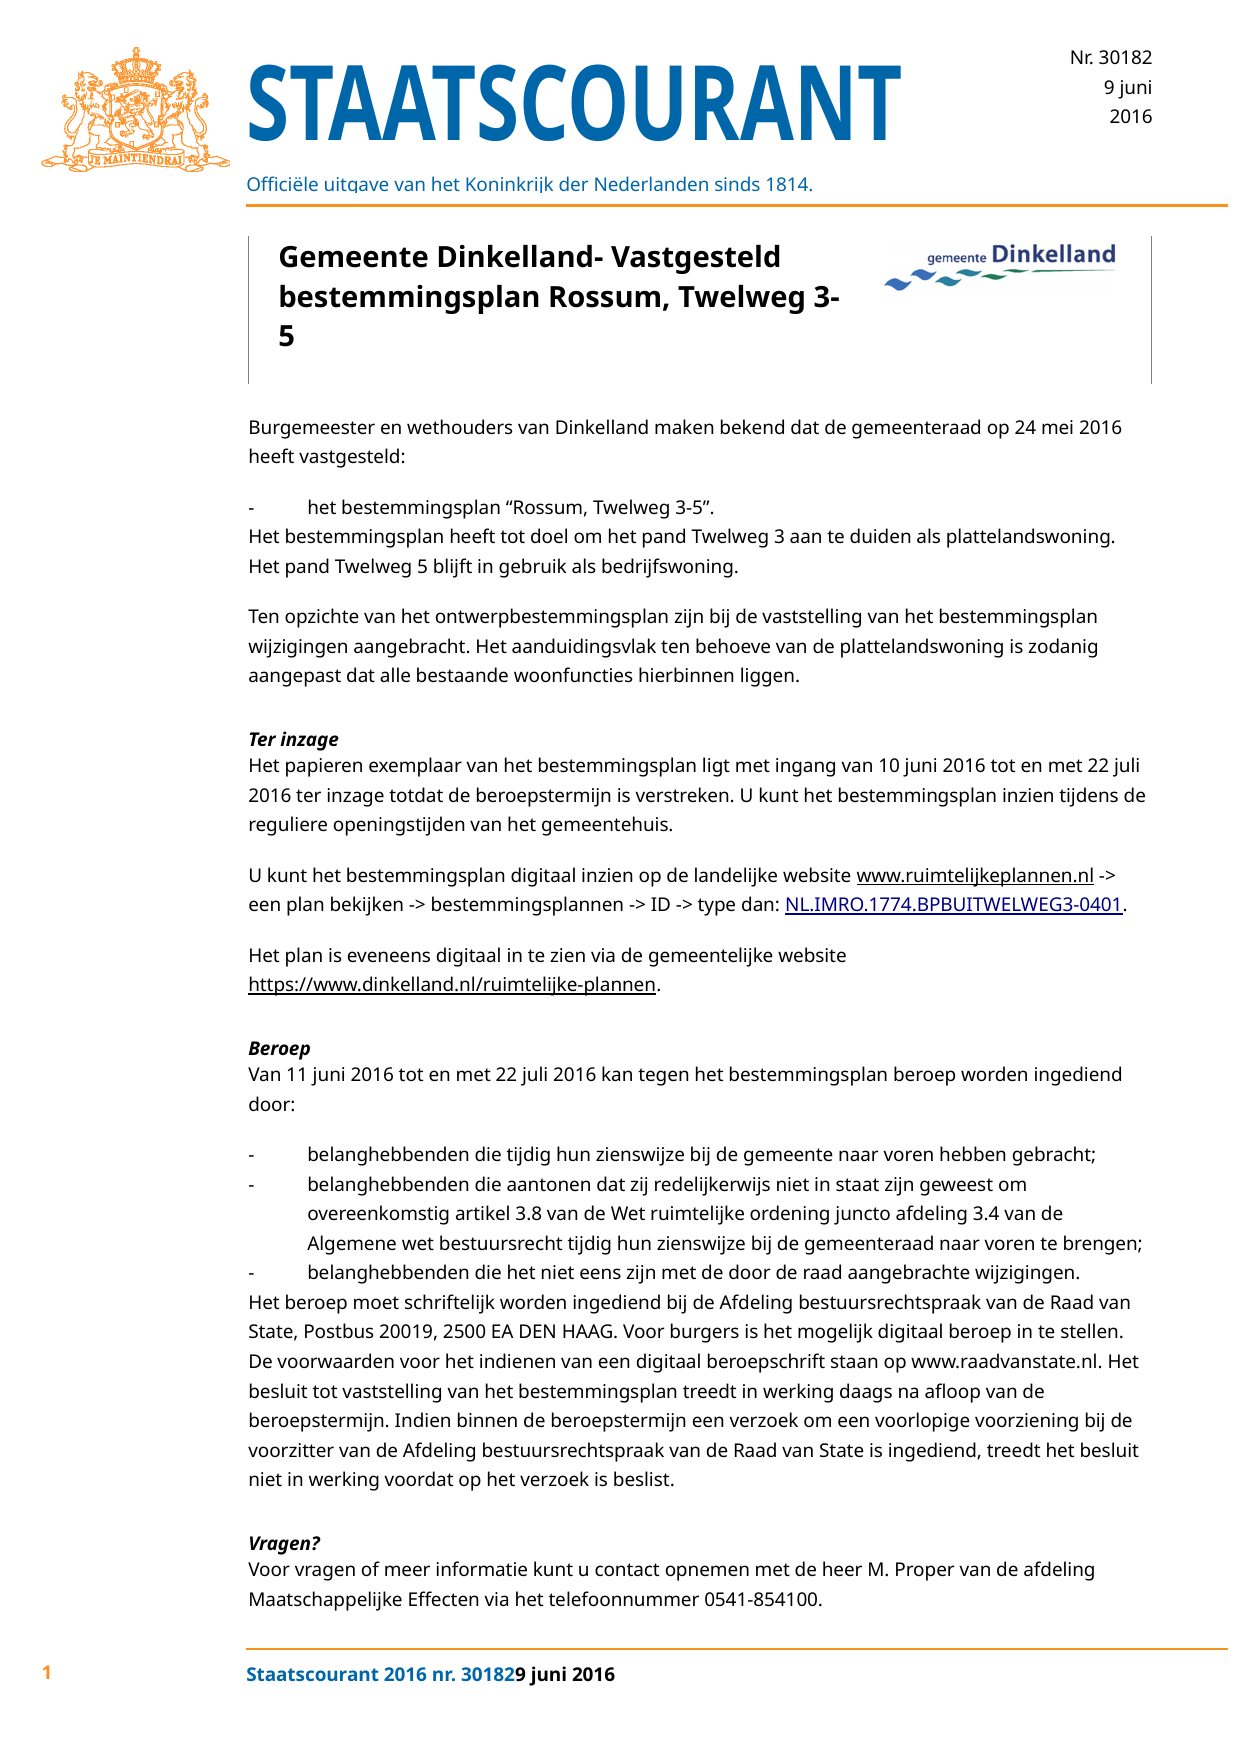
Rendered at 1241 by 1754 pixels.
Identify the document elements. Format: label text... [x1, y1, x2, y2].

table_header [850, 236, 1151, 384]
table_header Gemeente Dinkelland- Vastgesteld bestemmingsplan Rossum, Twelweg 3-5 [249, 236, 850, 384]
picture [882, 236, 1119, 296]
list belanghebbenden die tijdig hun zienswijze bij de gemeente naar voren hebben gebracht; [248, 1141, 1152, 1167]
text Het plan is eveneens digitaal in te zien via de gemeentelijke website https://www.dinkelland.nl/ruimtelijke-plannen. [248, 942, 1152, 997]
text Het beroep moet schriftelijk worden ingediend bij de Afdeling bestuursrechtspraak van de Raad van State, Postbus 20019, 2500 EA DEN HAAG. Voor burgers is het mogelijk digitaal beroep in te stellen. De voorwaarden voor het indienen van een digitaal beroepschrift staan op www.raadvanstate.nl. Het besluit tot vaststelling van het bestemmingsplan treedt in werking daags na afloop van de beroepstermijn. Indien binnen de beroepstermijn een verzoek om een voorlopige voorziening bij de voorzitter van de Afdeling bestuursrechtspraak van de Raad van State is ingediend, treedt het besluit niet in werking voordat op het verzoek is beslist. [248, 1289, 1152, 1492]
list belanghebbenden die het niet eens zijn met de door de raad aangebrachte wijzigingen. [248, 1259, 1152, 1285]
list belanghebbenden die aantonen dat zij redelijkerwijs niet in staat zijn geweest om overeenkomstig artikel 3.8 van de Wet ruimtelijke ordening juncto afdeling 3.4 van de Algemene wet bestuursrecht tijdig hun zienswijze bij de gemeenteraad naar voren te brengen; [248, 1171, 1152, 1256]
text Het bestemmingsplan heeft tot doel om het pand Twelweg 3 aan te duiden als plattelandswoning. Het pand Twelweg 5 blijft in gebruik als bedrijfswoning. [248, 523, 1152, 579]
text Voor vragen of meer informatie kunt u contact opnemen met de heer M. Proper van de afdeling Maatschappelijke Effecten via het telefoonnummer 0541-854100. [248, 1556, 1152, 1612]
text Beroep [248, 1036, 1152, 1061]
text Ten opzichte van het ontwerpbestemmingsplan zijn bij de vaststelling van het bestemmingsplan wijzigingen aangebracht. Het aanduidingsvlak ten behoeve van de plattelandswoning is zodanig aangepast dat alle bestaande woonfuncties hierbinnen liggen. [248, 603, 1152, 688]
text U kunt het bestemmingsplan digitaal inzien op de landelijke website www.ruimtelijkeplannen.nl -> een plan bekijken -> bestemmingsplannen -> ID -> type dan: NL.IMRO.1774.BPBUITWELWEG3-0401. [248, 862, 1152, 917]
text Van 11 juni 2016 tot en met 22 juli 2016 kan tegen het bestemmingsplan beroep worden ingediend door: [248, 1061, 1152, 1117]
text Vragen? [248, 1531, 1152, 1556]
picture [41, 47, 231, 172]
text Het papieren exemplaar van het bestemmingsplan ligt met ingang van 10 juni 2016 tot en met 22 juli 2016 ter inzage totdat de beroepstermijn is verstreken. U kunt het bestemmingsplan inzien tijdens de reguliere openingstijden van het gemeentehuis. [248, 752, 1152, 837]
list het bestemmingsplan “Rossum, Twelweg 3-5”. [248, 494, 1152, 520]
text Ter inzage [248, 727, 1152, 752]
text Burgemeester en wethouders van Dinkelland maken bekend dat de gemeenteraad op 24 mei 2016 heeft vastgesteld: [248, 414, 1152, 469]
